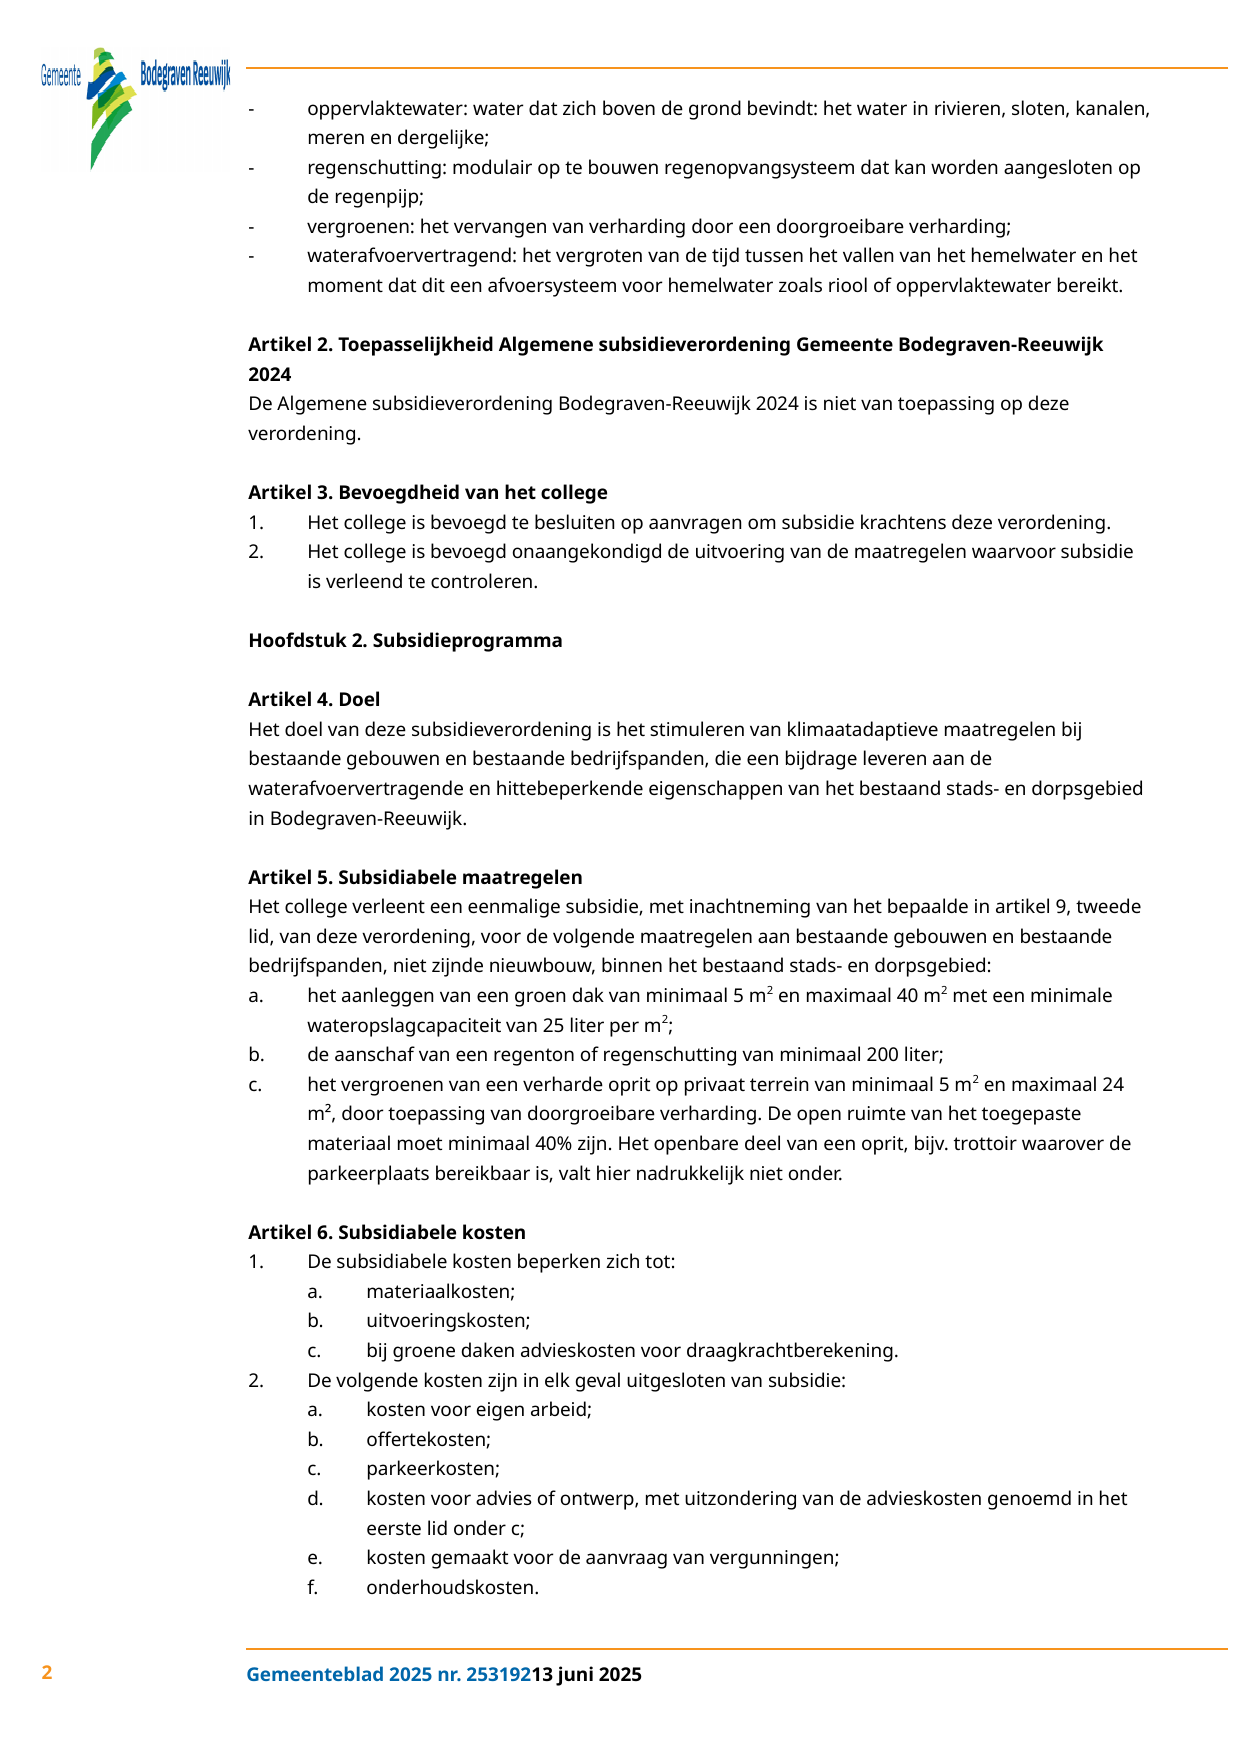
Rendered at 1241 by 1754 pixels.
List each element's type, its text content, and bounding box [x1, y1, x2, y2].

list uitvoeringskosten; [307, 1308, 1152, 1333]
text Artikel 3. Bevoegdheid van het college [248, 479, 1152, 505]
list het aanleggen van een groen dak van minimaal 5 m2 en maximaal 40 m2 met een minimale wateropslagcapaciteit van 25 liter per m2; [248, 982, 1152, 1038]
list Het college is bevoegd te besluiten op aanvragen om subsidie krachtens deze verordening. [248, 509, 1152, 535]
list het vergroenen van een verharde oprit op privaat terrein van minimaal 5 m2 en maximaal 24 m², door toepassing van doorgroeibare verharding. De open ruimte van het toegepaste materiaal moet minimaal 40% zijn. Het openbare deel van een oprit, bijv. trottoir waarover de parkeerplaats bereikbaar is, valt hier nadrukkelijk niet onder. [248, 1071, 1152, 1186]
text De Algemene subsidieverordening Bodegraven-Reeuwijk 2024 is niet van toepassing op deze verordening. [248, 391, 1152, 446]
list onderhoudskosten. [307, 1574, 1152, 1600]
list materiaalkosten; [307, 1278, 1152, 1304]
text Het college verleent een eenmalige subsidie, met inachtneming van het bepaalde in artikel 9, tweede lid, van deze verordening, voor de volgende maatregelen aan bestaande gebouwen en bestaande bedrijfspanden, niet zijnde nieuwbouw, binnen het bestaand stads- en dorpsgebied: [248, 893, 1152, 978]
list offertekosten; [307, 1426, 1152, 1452]
text Artikel 6. Subsidiabele kosten [248, 1219, 1152, 1245]
list kosten voor eigen arbeid; [307, 1396, 1152, 1422]
list waterafvoervertragend: het vergroten van de tijd tussen het vallen van het hemelwater en het moment dat dit een afvoersysteem voor hemelwater zoals riool of oppervlaktewater bereikt. [248, 243, 1152, 298]
text Artikel 2. Toepasselijkheid Algemene subsidieverordening Gemeente Bodegraven-Reeuwijk 2024 [248, 331, 1152, 387]
list de aanschaf van een regenton of regenschutting van minimaal 200 liter; [248, 1041, 1152, 1067]
list regenschutting: modulair op te bouwen regenopvangsysteem dat kan worden aangesloten op de regenpijp; [248, 154, 1152, 209]
text Hoofdstuk 2. Subsidieprogramma [248, 627, 1152, 653]
list parkeerkosten; [307, 1456, 1152, 1481]
list Het college is bevoegd onaangekondigd de uitvoering van de maatregelen waarvoor subsidie is verleend te controleren. [248, 538, 1152, 594]
text Het doel van deze subsidieverordening is het stimuleren van klimaatadaptieve maatregelen bij bestaande gebouwen en bestaande bedrijfspanden, die een bijdrage leveren aan de waterafvoervertragende en hittebeperkende eigenschappen van het bestaand stads- en dorpsgebied in Bodegraven-Reeuwijk. [248, 716, 1152, 831]
list oppervlaktewater: water dat zich boven de grond bevindt: het water in rivieren, sloten, kanalen, meren en dergelijke; [248, 95, 1152, 150]
picture [41, 47, 231, 172]
list kosten voor advies of ontwerp, met uitzondering van de advieskosten genoemd in het eerste lid onder c; [307, 1485, 1152, 1541]
list vergroenen: het vervangen van verharding door een doorgroeibare verharding; [248, 213, 1152, 239]
list bij groene daken advieskosten voor draagkrachtberekening. [307, 1337, 1152, 1363]
text Artikel 5. Subsidiabele maatregelen [248, 864, 1152, 890]
list De volgende kosten zijn in elk geval uitgesloten van subsidie: [248, 1367, 1152, 1393]
list kosten gemaakt voor de aanvraag van vergunningen; [307, 1544, 1152, 1570]
list De subsidiabele kosten beperken zich tot: [248, 1248, 1152, 1274]
text Artikel 4. Doel [248, 686, 1152, 712]
